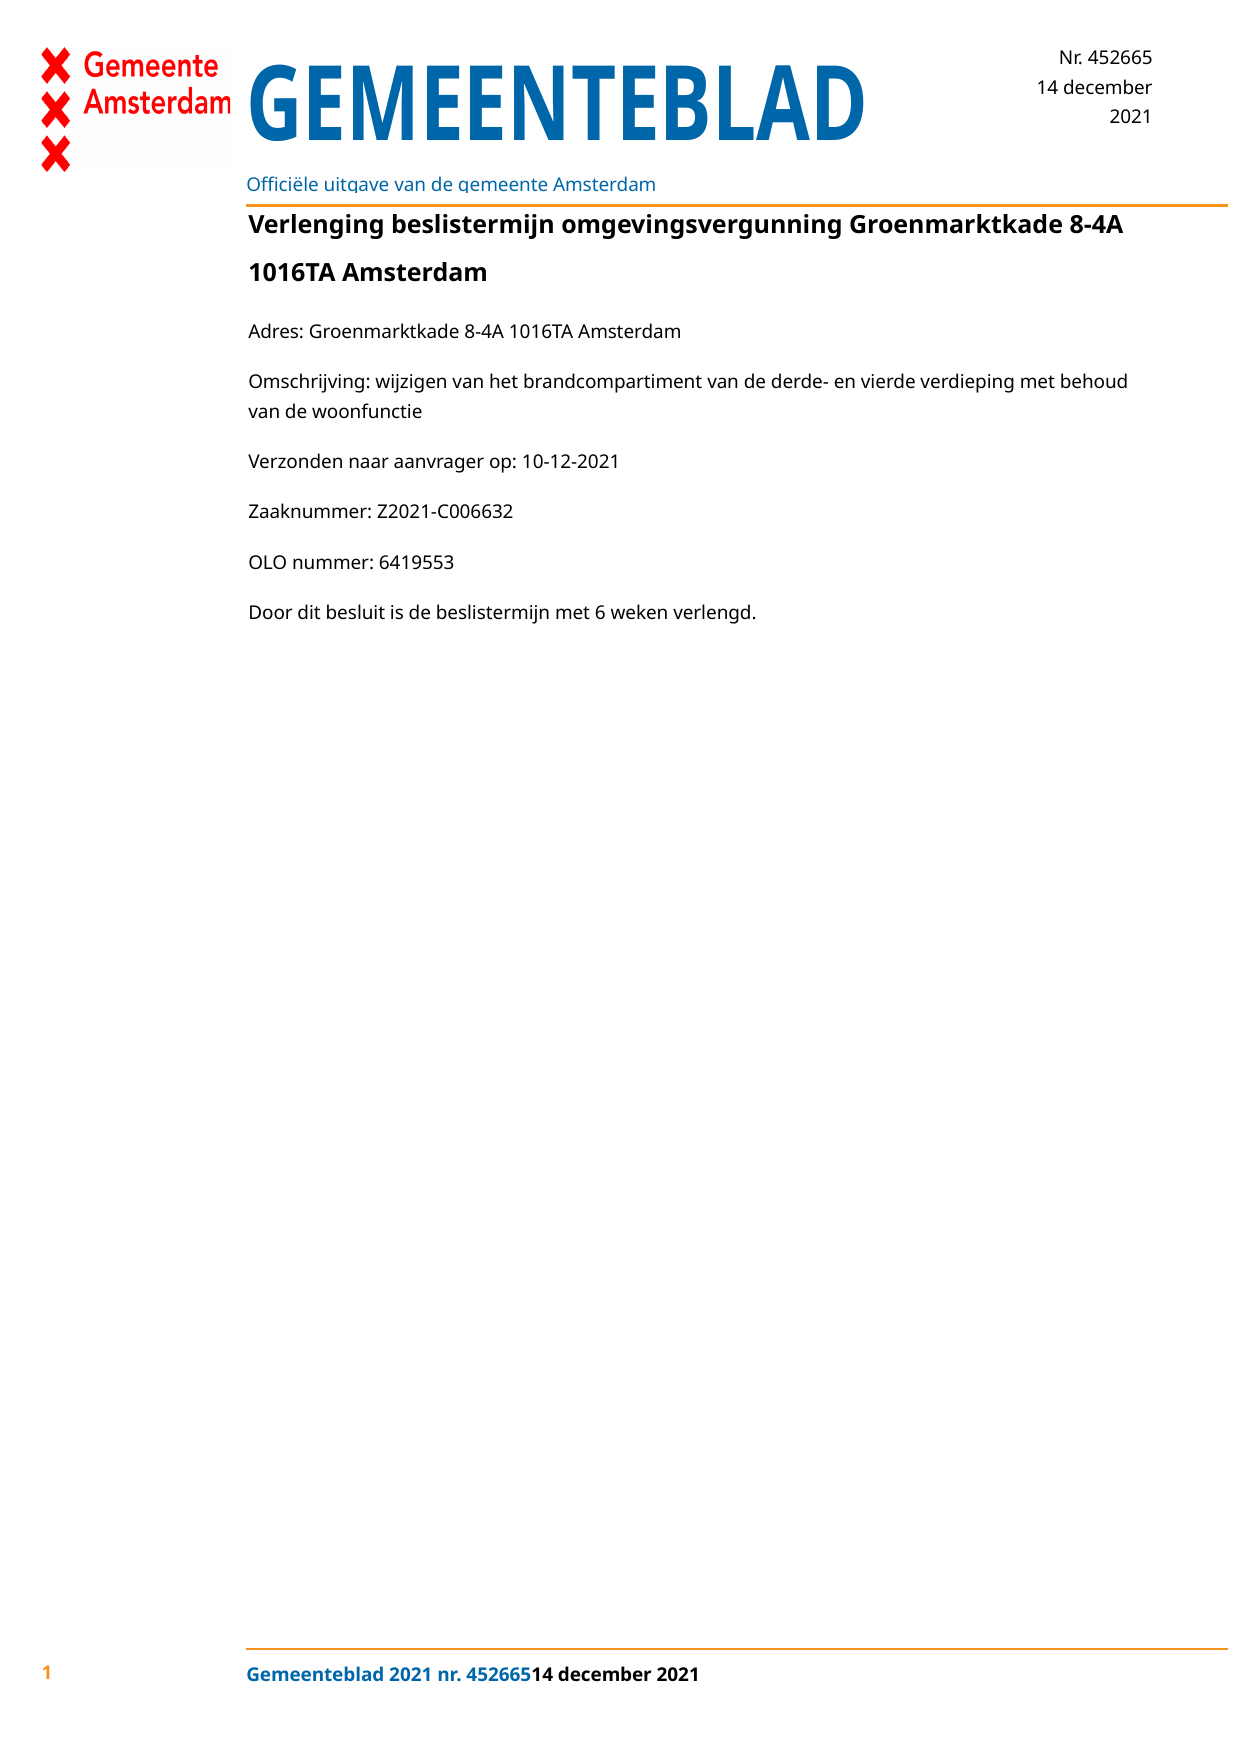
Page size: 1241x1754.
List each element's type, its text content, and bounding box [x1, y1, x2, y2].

text Adres: Groenmarktkade 8-4A 1016TA Amsterdam [248, 318, 1152, 344]
text Verzonden naar aanvrager op: 10-12-2021 [248, 448, 1152, 474]
text OLO nummer: 6419553 [248, 549, 1152, 575]
text Door dit besluit is de beslistermijn met 6 weken verlengd. [248, 599, 1152, 625]
text Omschrijving: wijzigen van het brandcompartiment van de derde- en vierde verdieping met behoud van de woonfunctie [248, 368, 1152, 424]
text Verlenging beslistermijn omgevingsvergunning Groenmarktkade 8-4A 1016TA Amsterdam [248, 207, 1152, 288]
text Zaaknummer: Z2021-C006632 [248, 499, 1152, 524]
picture [41, 47, 231, 172]
